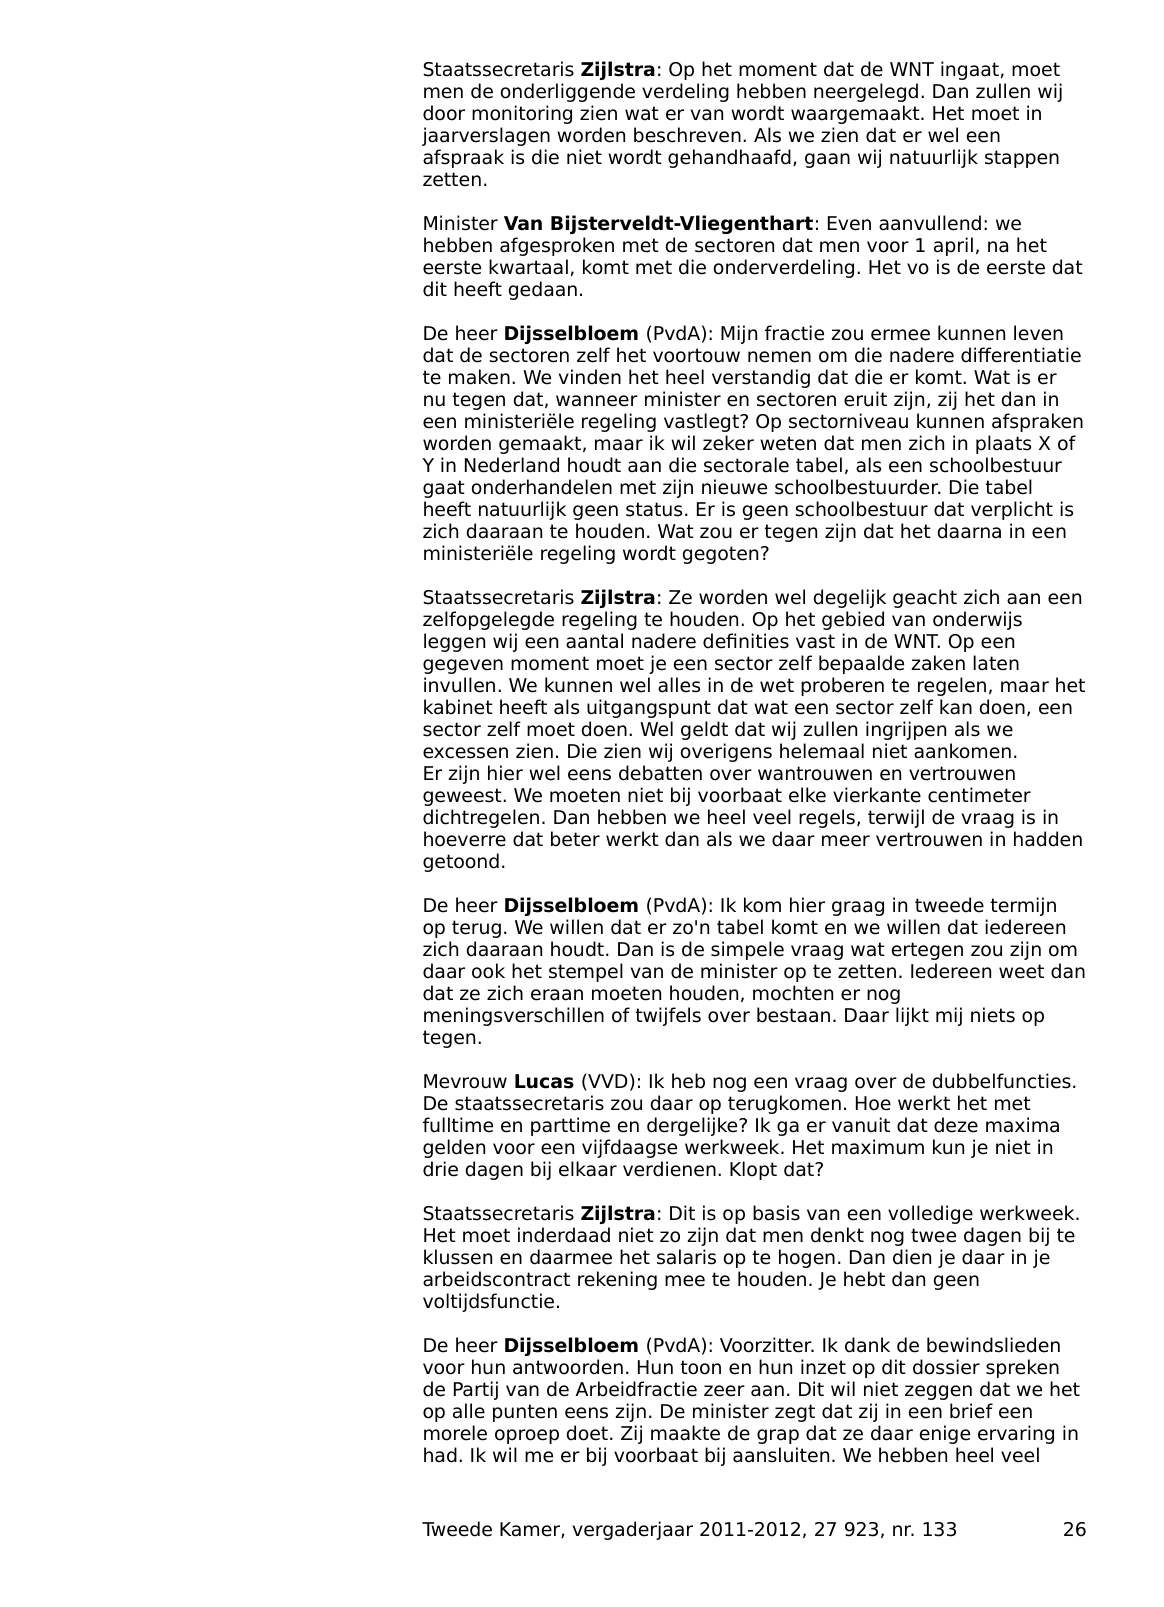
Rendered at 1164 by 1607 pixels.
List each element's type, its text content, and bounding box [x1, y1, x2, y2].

text Mevrouw Lucas (VVD): Ik heb nog een vraag over de dubbelfuncties. De staatssecretaris zou daar op terugkomen. Hoe werkt het met fulltime en parttime en dergelijke? Ik ga er vanuit dat deze maxima gelden voor een vijfdaagse werkweek. Het maximum kun je niet in drie dagen bij elkaar verdienen. Klopt dat? [422, 1071, 1087, 1181]
text De heer Dijsselbloem (PvdA): Ik kom hier graag in tweede termijn op terug. We willen dat er zo'n tabel komt en we willen dat iedereen zich daaraan houdt. Dan is de simpele vraag wat ertegen zou zijn om daar ook het stempel van de minister op te zetten. Iedereen weet dan dat ze zich eraan moeten houden, mochten er nog meningsverschillen of twijfels over bestaan. Daar lijkt mij niets op tegen. [422, 895, 1087, 1049]
text Minister Van Bijsterveldt-Vliegenthart: Even aanvullend: we hebben afgesproken met de sectoren dat men voor 1 april, na het eerste kwartaal, komt met die onderverdeling. Het vo is de eerste dat dit heeft gedaan. [422, 213, 1087, 301]
text Staatssecretaris Zijlstra: Op het moment dat de WNT ingaat, moet men de onderliggende verdeling hebben neergelegd. Dan zullen wij door monitoring zien wat er van wordt waargemaakt. Het moet in jaarverslagen worden beschreven. Als we zien dat er wel een afspraak is die niet wordt gehandhaafd, gaan wij natuurlijk stappen zetten. [422, 59, 1087, 191]
text De heer Dijsselbloem (PvdA): Voorzitter. Ik dank de bewindslieden voor hun antwoorden. Hun toon en hun inzet op dit dossier spreken de Partij van de Arbeidfractie zeer aan. Dit wil niet zeggen dat we het op alle punten eens zijn. De minister zegt dat zij in een brief een morele oproep doet. Zij maakte de grap dat ze daar enige ervaring in had. Ik wil me er bij voorbaat bij aansluiten. We hebben heel veel [422, 1335, 1087, 1467]
text Staatssecretaris Zijlstra: Dit is op basis van een volledige werkweek. Het moet inderdaad niet zo zijn dat men denkt nog twee dagen bij te klussen en daarmee het salaris op te hogen. Dan dien je daar in je arbeidscontract rekening mee te houden. Je hebt dan geen voltijdsfunctie. [422, 1203, 1087, 1313]
text Staatssecretaris Zijlstra: Ze worden wel degelijk geacht zich aan een zelfopgelegde regeling te houden. Op het gebied van onderwijs leggen wij een aantal nadere definities vast in de WNT. Op een gegeven moment moet je een sector zelf bepaalde zaken laten invullen. We kunnen wel alles in de wet proberen te regelen, maar het kabinet heeft als uitgangspunt dat wat een sector zelf kan doen, een sector zelf moet doen. Wel geldt dat wij zullen ingrijpen als we excessen zien. Die zien wij overigens helemaal niet aankomen. [422, 587, 1087, 763]
text Er zijn hier wel eens debatten over wantrouwen en vertrouwen geweest. We moeten niet bij voorbaat elke vierkante centimeter dichtregelen. Dan hebben we heel veel regels, terwijl de vraag is in hoeverre dat beter werkt dan als we daar meer vertrouwen in hadden getoond. [422, 763, 1087, 873]
text De heer Dijsselbloem (PvdA): Mijn fractie zou ermee kunnen leven dat de sectoren zelf het voortouw nemen om die nadere differentiatie te maken. We vinden het heel verstandig dat die er komt. Wat is er nu tegen dat, wanneer minister en sectoren eruit zijn, zij het dan in een ministeriële regeling vastlegt? Op sectorniveau kunnen afspraken worden gemaakt, maar ik wil zeker weten dat men zich in plaats X of Y in Nederland houdt aan die sectorale tabel, als een schoolbestuur gaat onderhandelen met zijn nieuwe schoolbestuurder. Die tabel heeft natuurlijk geen status. Er is geen schoolbestuur dat verplicht is zich daaraan te houden. Wat zou er tegen zijn dat het daarna in een ministeriële regeling wordt gegoten? [422, 323, 1087, 565]
